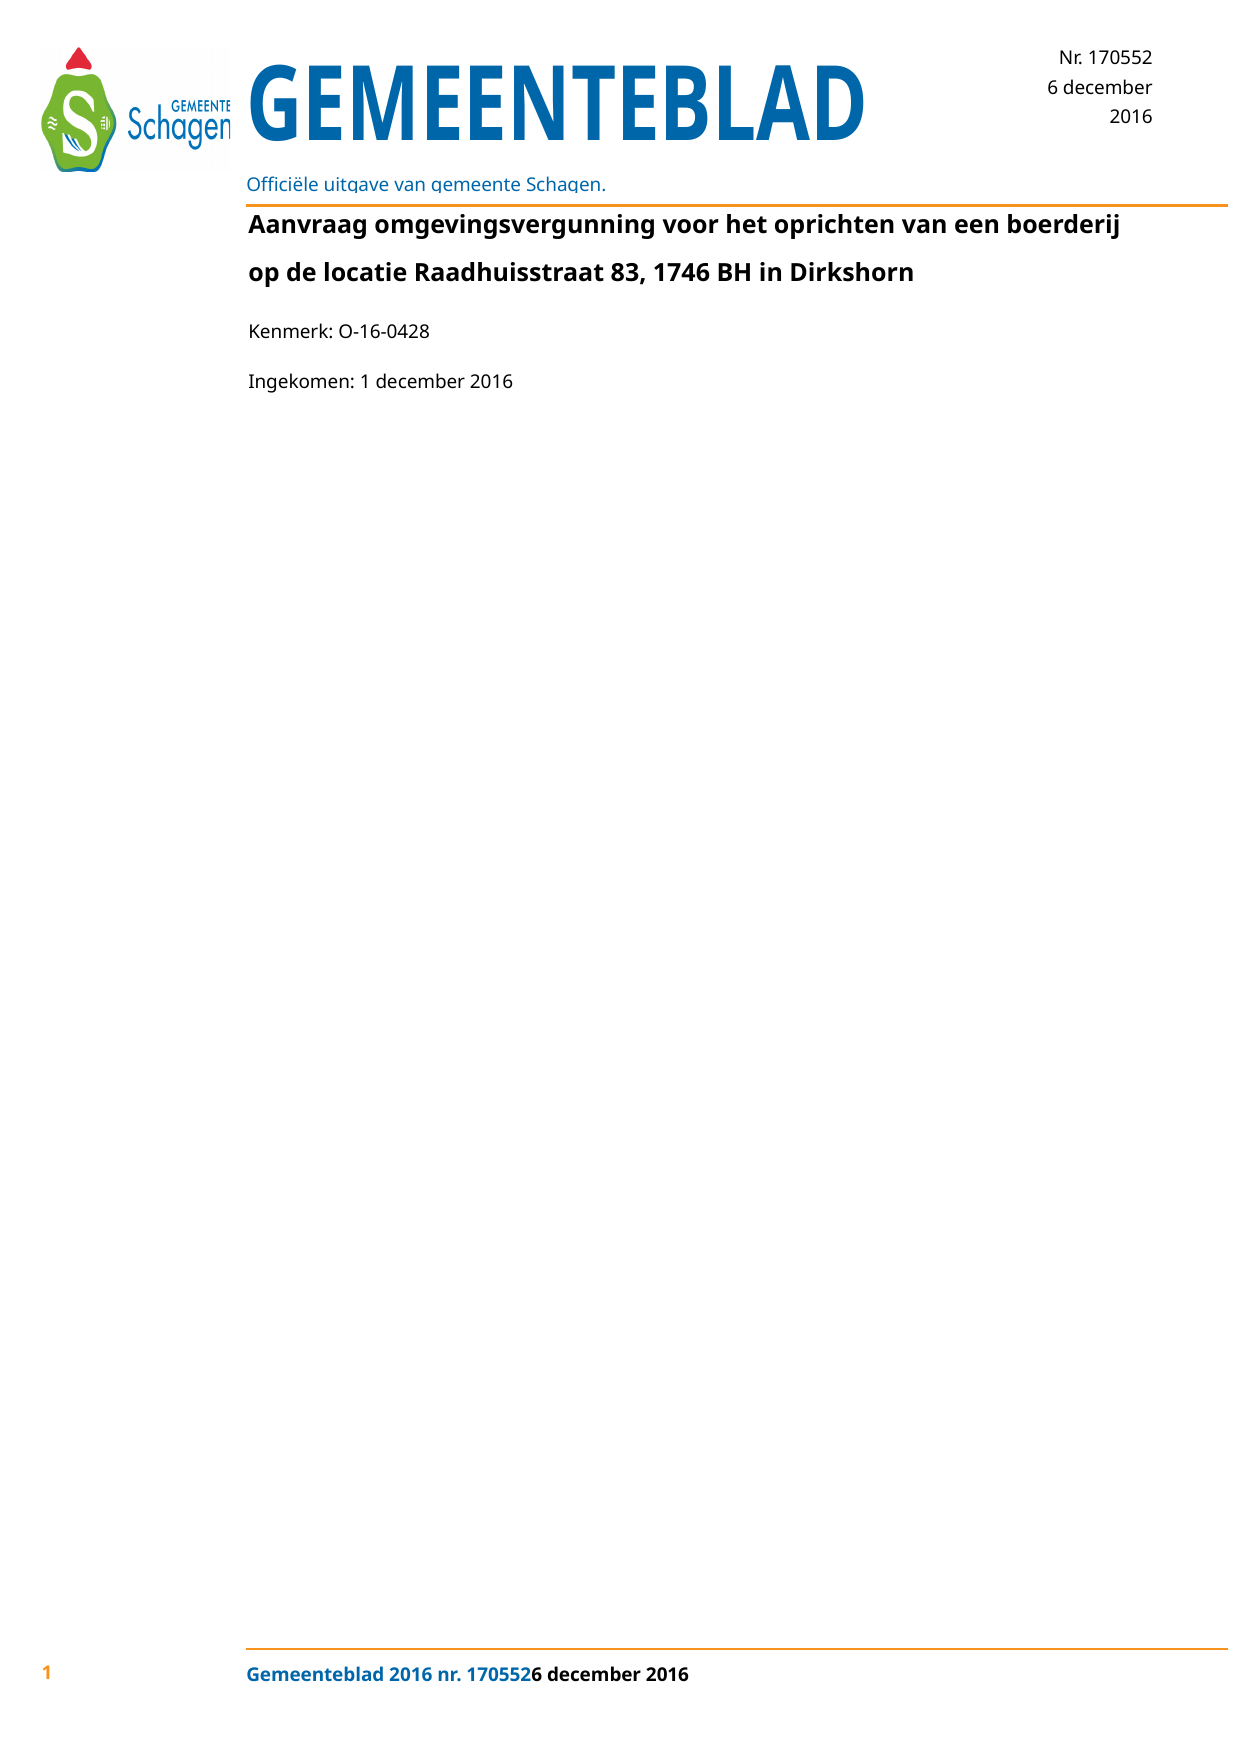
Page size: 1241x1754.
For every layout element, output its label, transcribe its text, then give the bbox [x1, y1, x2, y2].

text Ingekomen: 1 december 2016 [248, 368, 1152, 394]
text Kenmerk: O-16-0428 [248, 318, 1152, 344]
text Aanvraag omgevingsvergunning voor het oprichten van een boerderij op de locatie Raadhuisstraat 83, 1746 BH in Dirkshorn [248, 207, 1152, 288]
picture [41, 47, 231, 172]
